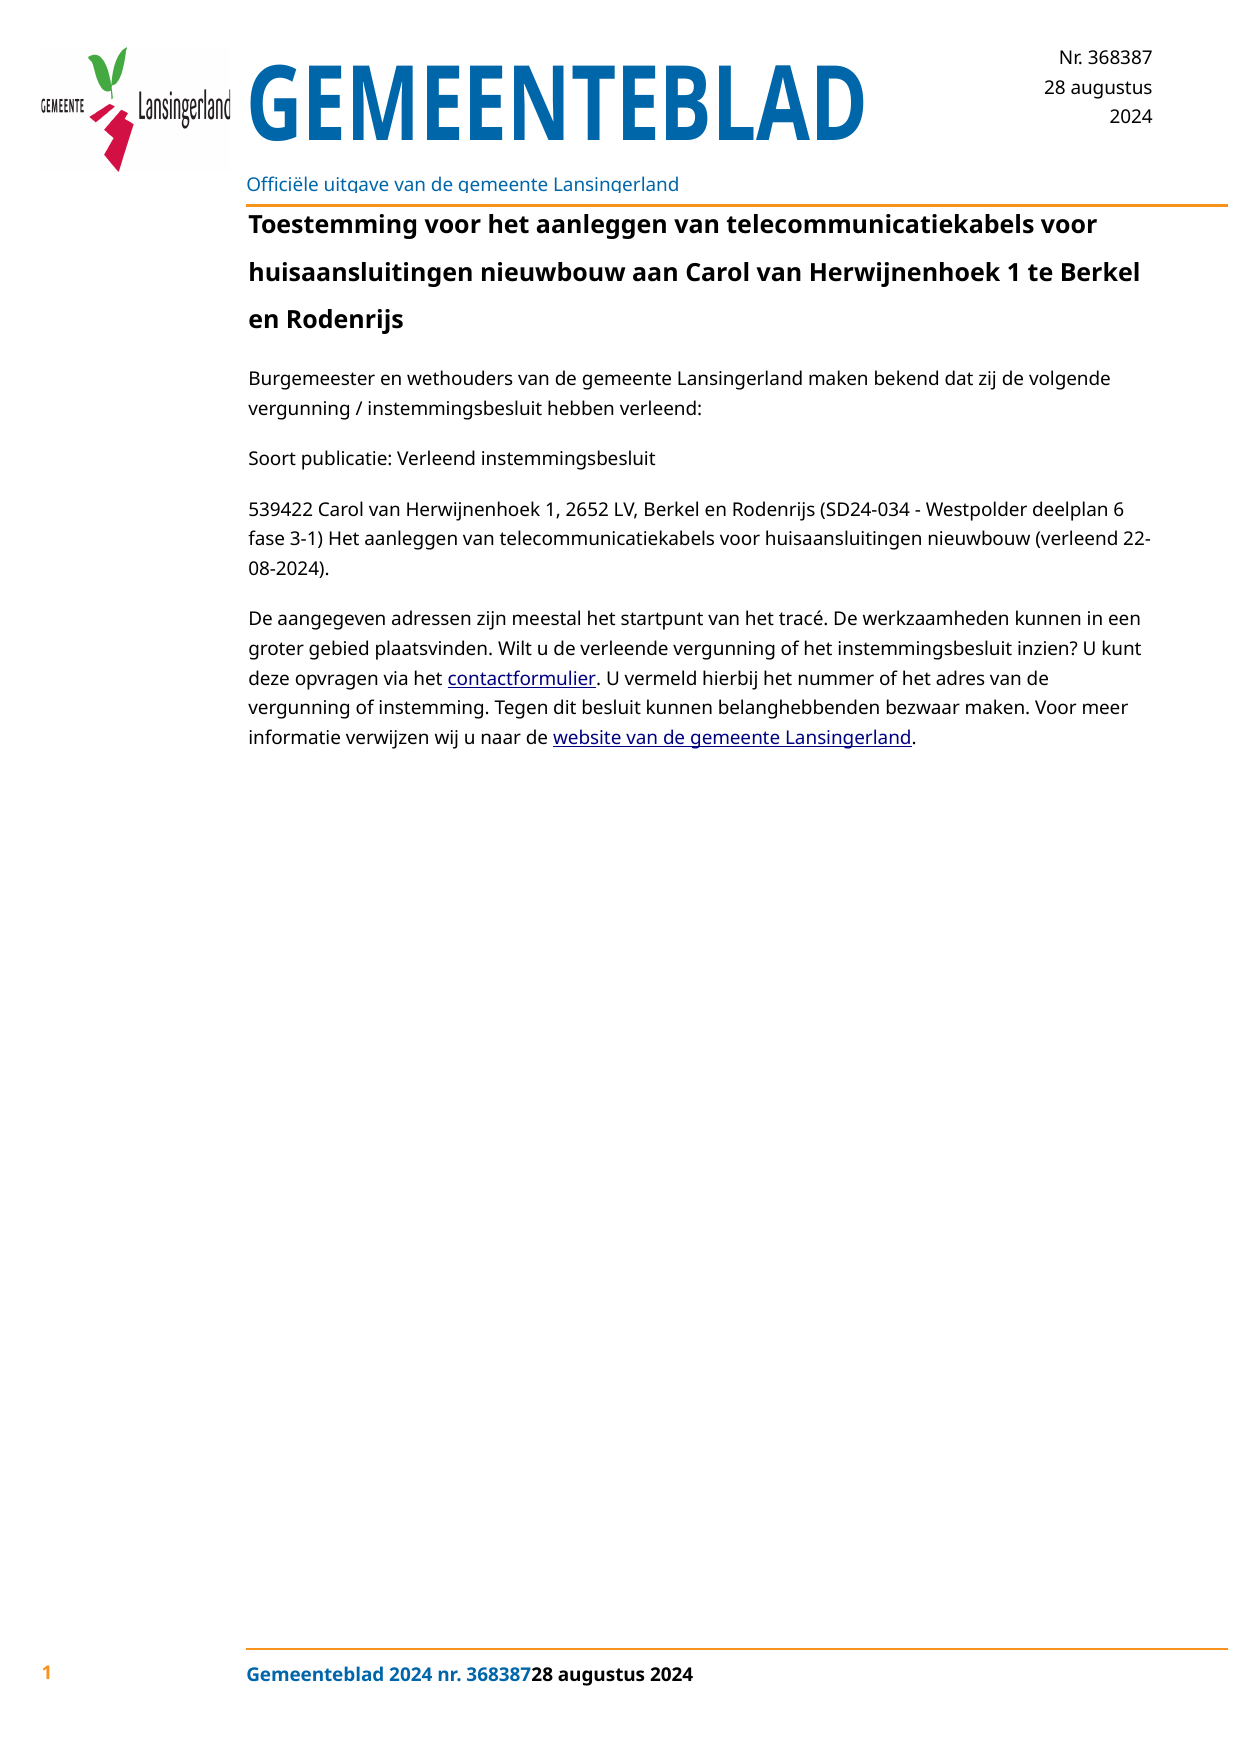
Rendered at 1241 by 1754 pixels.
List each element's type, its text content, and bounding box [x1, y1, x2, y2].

picture [41, 47, 231, 172]
text De aangegeven adressen zijn meestal het startpunt van het tracé. De werkzaamheden kunnen in een groter gebied plaatsvinden. Wilt u de verleende vergunning of het instemmingsbesluit inzien? U kunt deze opvragen via het contactformulier. U vermeld hierbij het nummer of het adres van de vergunning of instemming. Tegen dit besluit kunnen belanghebbenden bezwaar maken. Voor meer informatie verwijzen wij u naar de website van de gemeente Lansingerland. [248, 606, 1152, 749]
text Burgemeester en wethouders van de gemeente Lansingerland maken bekend dat zij de volgende vergunning / instemmingsbesluit hebben verleend: [248, 366, 1152, 421]
text Toestemming voor het aanleggen van telecommunicatiekabels voor huisaansluitingen nieuwbouw aan Carol van Herwijnenhoek 1 te Berkel en Rodenrijs [248, 207, 1152, 336]
text 539422 Carol van Herwijnenhoek 1, 2652 LV, Berkel en Rodenrijs (SD24-034 - Westpolder deelplan 6 fase 3-1) Het aanleggen van telecommunicatiekabels voor huisaansluitingen nieuwbouw (verleend 22-08-2024). [248, 496, 1152, 581]
text Soort publicatie: Verleend instemmingsbesluit [248, 446, 1152, 471]
